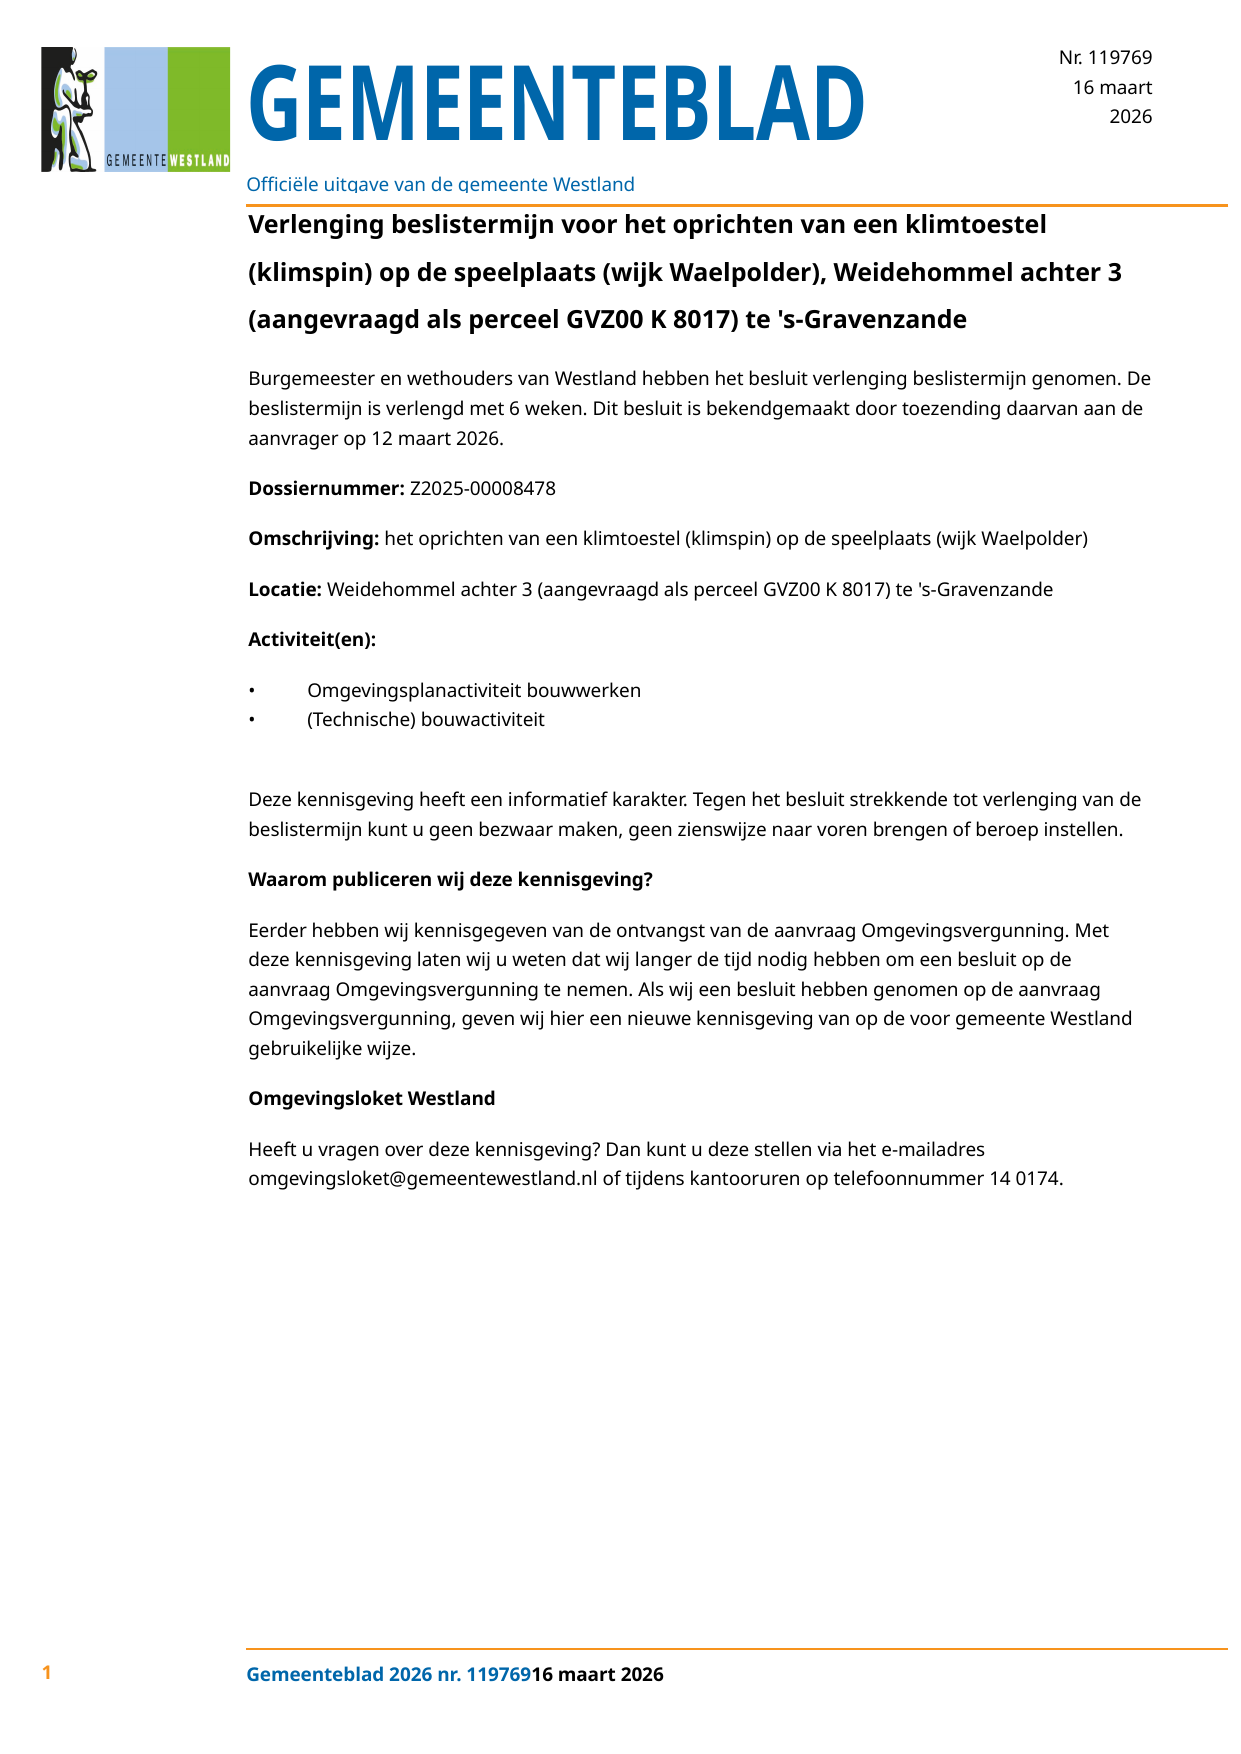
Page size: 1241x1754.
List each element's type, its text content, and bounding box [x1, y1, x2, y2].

text Eerder hebben wij kennisgegeven van de ontvangst van de aanvraag Omgevingsvergunning. Met deze kennisgeving laten wij u weten dat wij langer de tijd nodig hebben om een besluit op de aanvraag Omgevingsvergunning te nemen. Als wij een besluit hebben genomen op de aanvraag Omgevingsvergunning, geven wij hier een nieuwe kennisgeving van op de voor gemeente Westland gebruikelijke wijze. [248, 917, 1152, 1061]
text Burgemeester en wethouders van Westland hebben het besluit verlenging beslistermijn genomen. De beslistermijn is verlengd met 6 weken. Dit besluit is bekendgemaakt door toezending daarvan aan de aanvrager op 12 maart 2026. [248, 366, 1152, 450]
text Verlenging beslistermijn voor het oprichten van een klimtoestel (klimspin) op de speelplaats (wijk Waelpolder), Weidehommel achter 3 (aangevraagd als perceel GVZ00 K 8017) te 's-Gravenzande [248, 207, 1152, 336]
text Heeft u vragen over deze kennisgeving? Dan kunt u deze stellen via het e-mailadres omgevingsloket@gemeentewestland.nl of tijdens kantooruren op telefoonnummer 14 0174. [248, 1136, 1152, 1191]
text Locatie: Weidehommel achter 3 (aangevraagd als perceel GVZ00 K 8017) te 's-Gravenzande [248, 576, 1152, 602]
text Activiteit(en): [248, 626, 1152, 652]
text Omschrijving: het oprichten van een klimtoestel (klimspin) op de speelplaats (wijk Waelpolder) [248, 526, 1152, 551]
text Omgevingsloket Westland [248, 1086, 1152, 1111]
text Dossiernummer: Z2025-00008478 [248, 475, 1152, 501]
picture [41, 47, 231, 172]
text Deze kennisgeving heeft een informatief karakter. Tegen het besluit strekkende tot verlenging van de beslistermijn kunt u geen bezwaar maken, geen zienswijze naar voren brengen of beroep instellen. [248, 786, 1152, 842]
list (Technische) bouwactiviteit [248, 706, 1152, 732]
text Waarom publiceren wij deze kennisgeving? [248, 866, 1152, 892]
list Omgevingsplanactiviteit bouwwerken [248, 677, 1152, 702]
